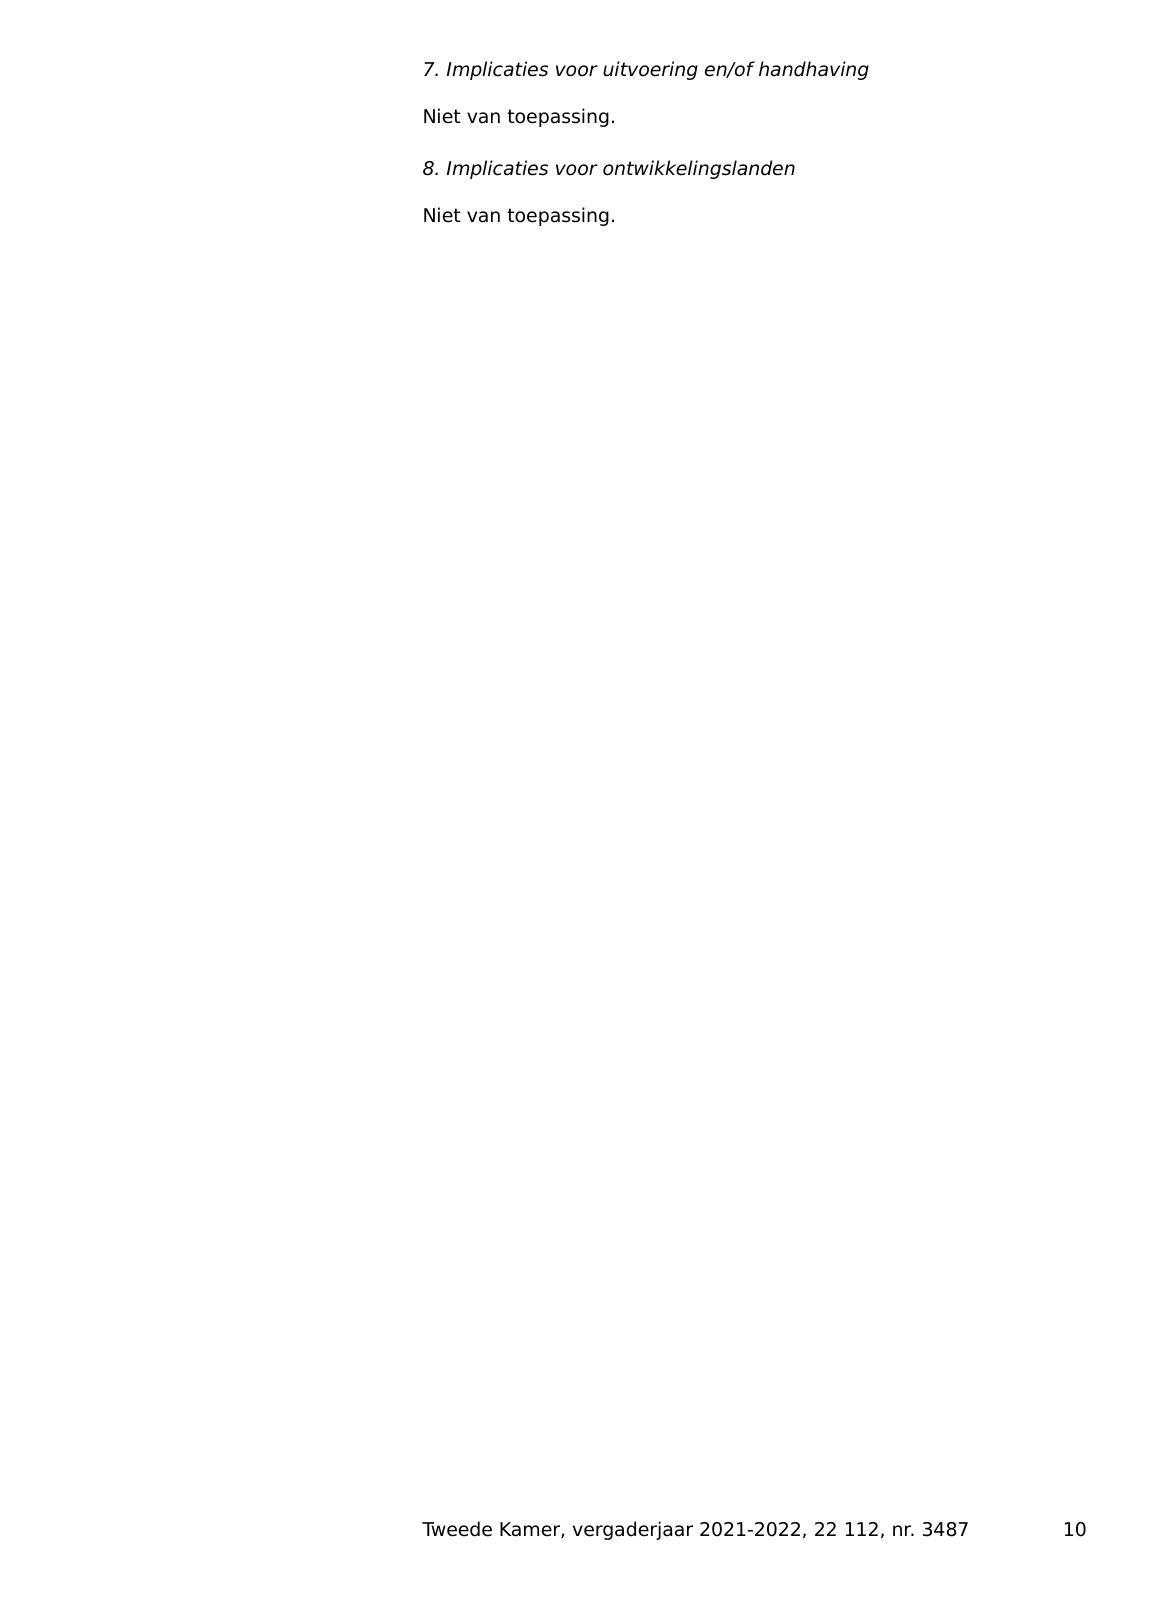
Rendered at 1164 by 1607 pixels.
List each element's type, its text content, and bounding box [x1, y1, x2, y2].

subtitle 8. Implicaties voor ontwikkelingslanden [422, 158, 1087, 180]
text Niet van toepassing. [422, 106, 1087, 128]
text Niet van toepassing. [422, 205, 1087, 227]
subtitle 7. Implicaties voor uitvoering en/of handhaving [422, 59, 1087, 81]
